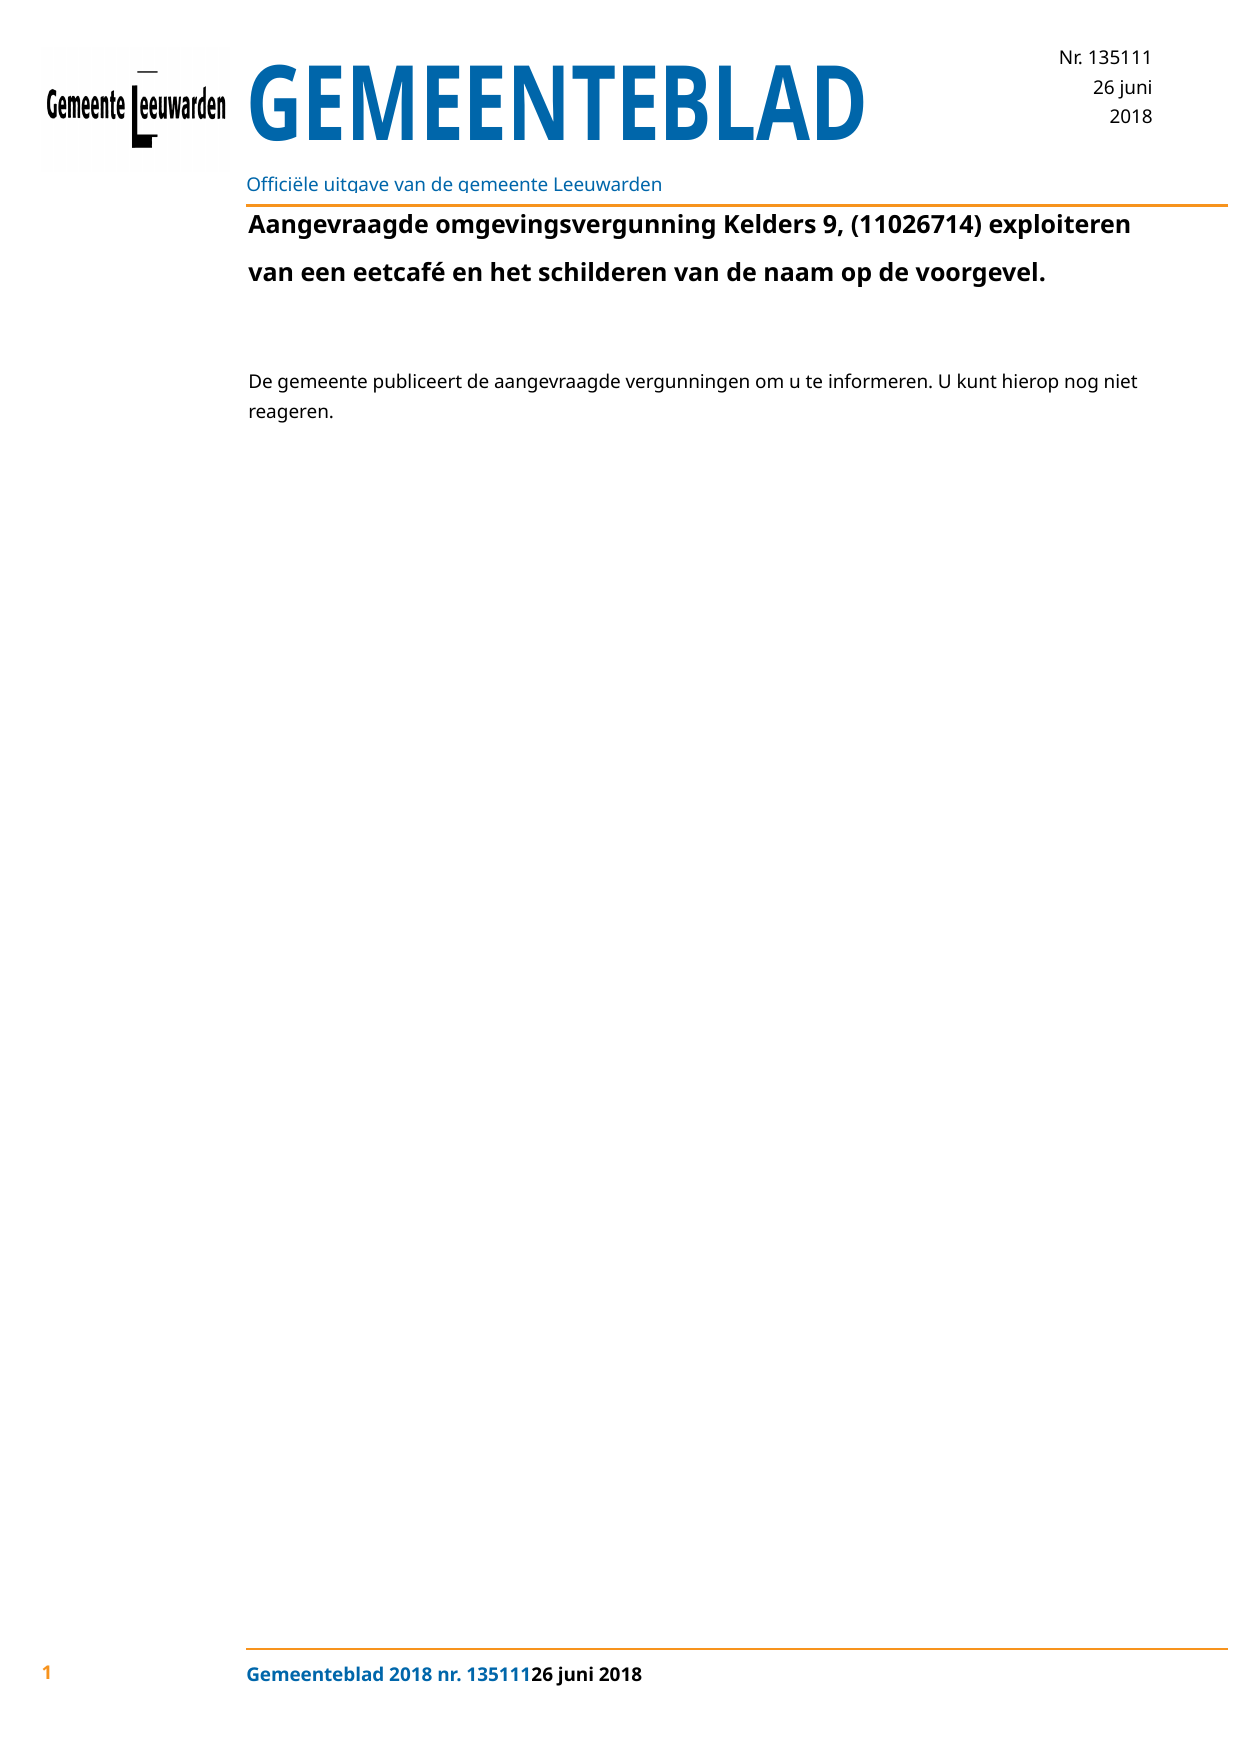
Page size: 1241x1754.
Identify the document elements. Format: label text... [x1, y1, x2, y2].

text Aangevraagde omgevingsvergunning Kelders 9, (11026714) exploiteren van een eetcafé en het schilderen van de naam op de voorgevel. [248, 207, 1152, 288]
picture [41, 47, 231, 172]
text De gemeente publiceert de aangevraagde vergunningen om u te informeren. U kunt hierop nog niet reageren. [248, 368, 1152, 424]
